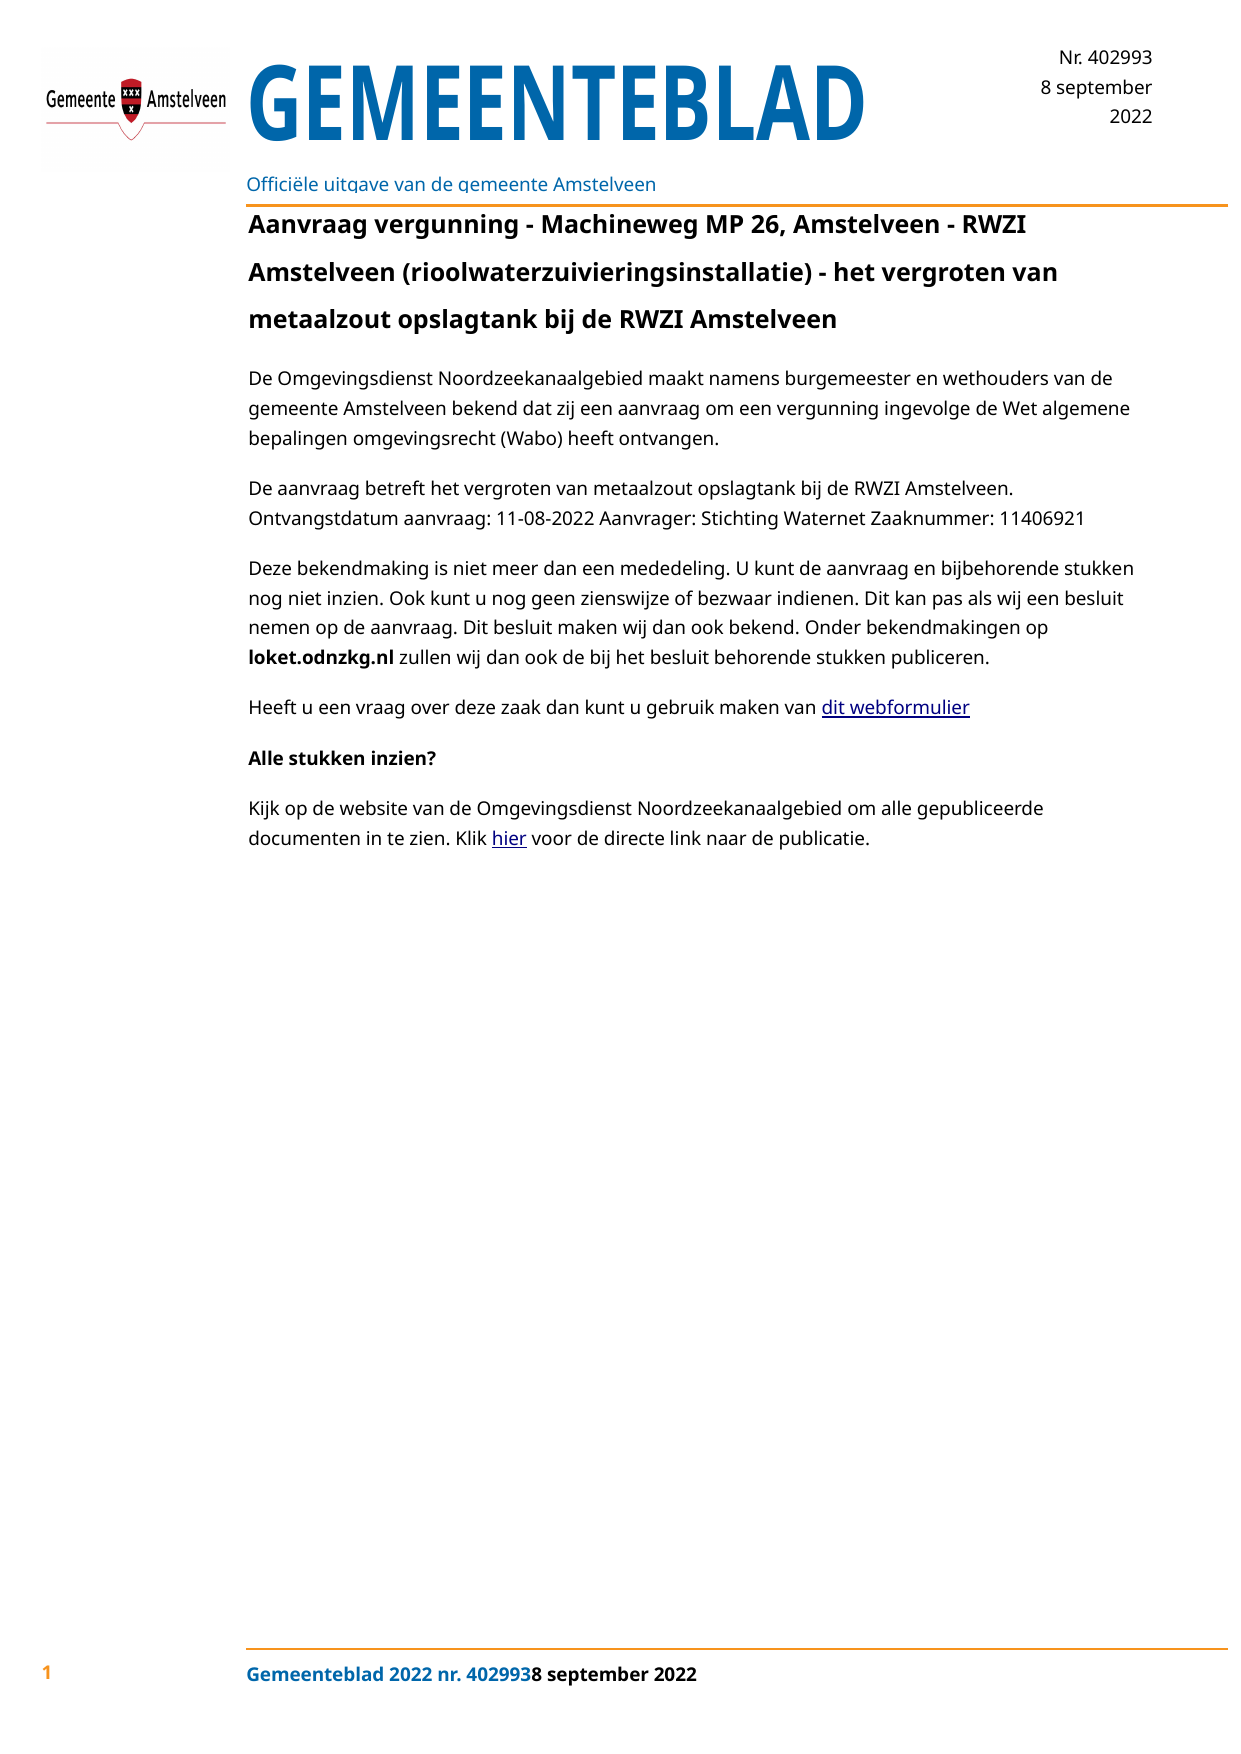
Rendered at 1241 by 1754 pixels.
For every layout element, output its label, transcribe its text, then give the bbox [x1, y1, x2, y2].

text Alle stukken inzien? [248, 745, 1152, 770]
text Deze bekendmaking is niet meer dan een mededeling. U kunt de aanvraag en bijbehorende stukken nog niet inzien. Ook kunt u nog geen zienswijze of bezwaar indienen. Dit kan pas als wij een besluit nemen op de aanvraag. Dit besluit maken wij dan ook bekend. Onder bekendmakingen op loket.odnzkg.nl zullen wij dan ook de bij het besluit behorende stukken publiceren. [248, 555, 1152, 669]
text Kijk op de website van de Omgevingsdienst Noordzeekanaalgebied om alle gepubliceerde documenten in te zien. Klik hier voor de directe link naar de publicatie. [248, 795, 1152, 850]
text De Omgevingsdienst Noordzeekanaalgebied maakt namens burgemeester en wethouders van de gemeente Amstelveen bekend dat zij een aanvraag om een vergunning ingevolge de Wet algemene bepalingen omgevingsrecht (Wabo) heeft ontvangen. [248, 366, 1152, 450]
text Aanvraag vergunning - Machineweg MP 26, Amstelveen - RWZI Amstelveen (rioolwaterzuivieringsinstallatie) - het vergroten van metaalzout opslagtank bij de RWZI Amstelveen [248, 207, 1152, 336]
text Heeft u een vraag over deze zaak dan kunt u gebruik maken van dit webformulier [248, 694, 1152, 720]
picture [41, 47, 231, 172]
text De aanvraag betreft het vergroten van metaalzout opslagtank bij de RWZI Amstelveen. Ontvangstdatum aanvraag: 11-08-2022 Aanvrager: Stichting Waternet Zaaknummer: 11406921 [248, 475, 1152, 530]
